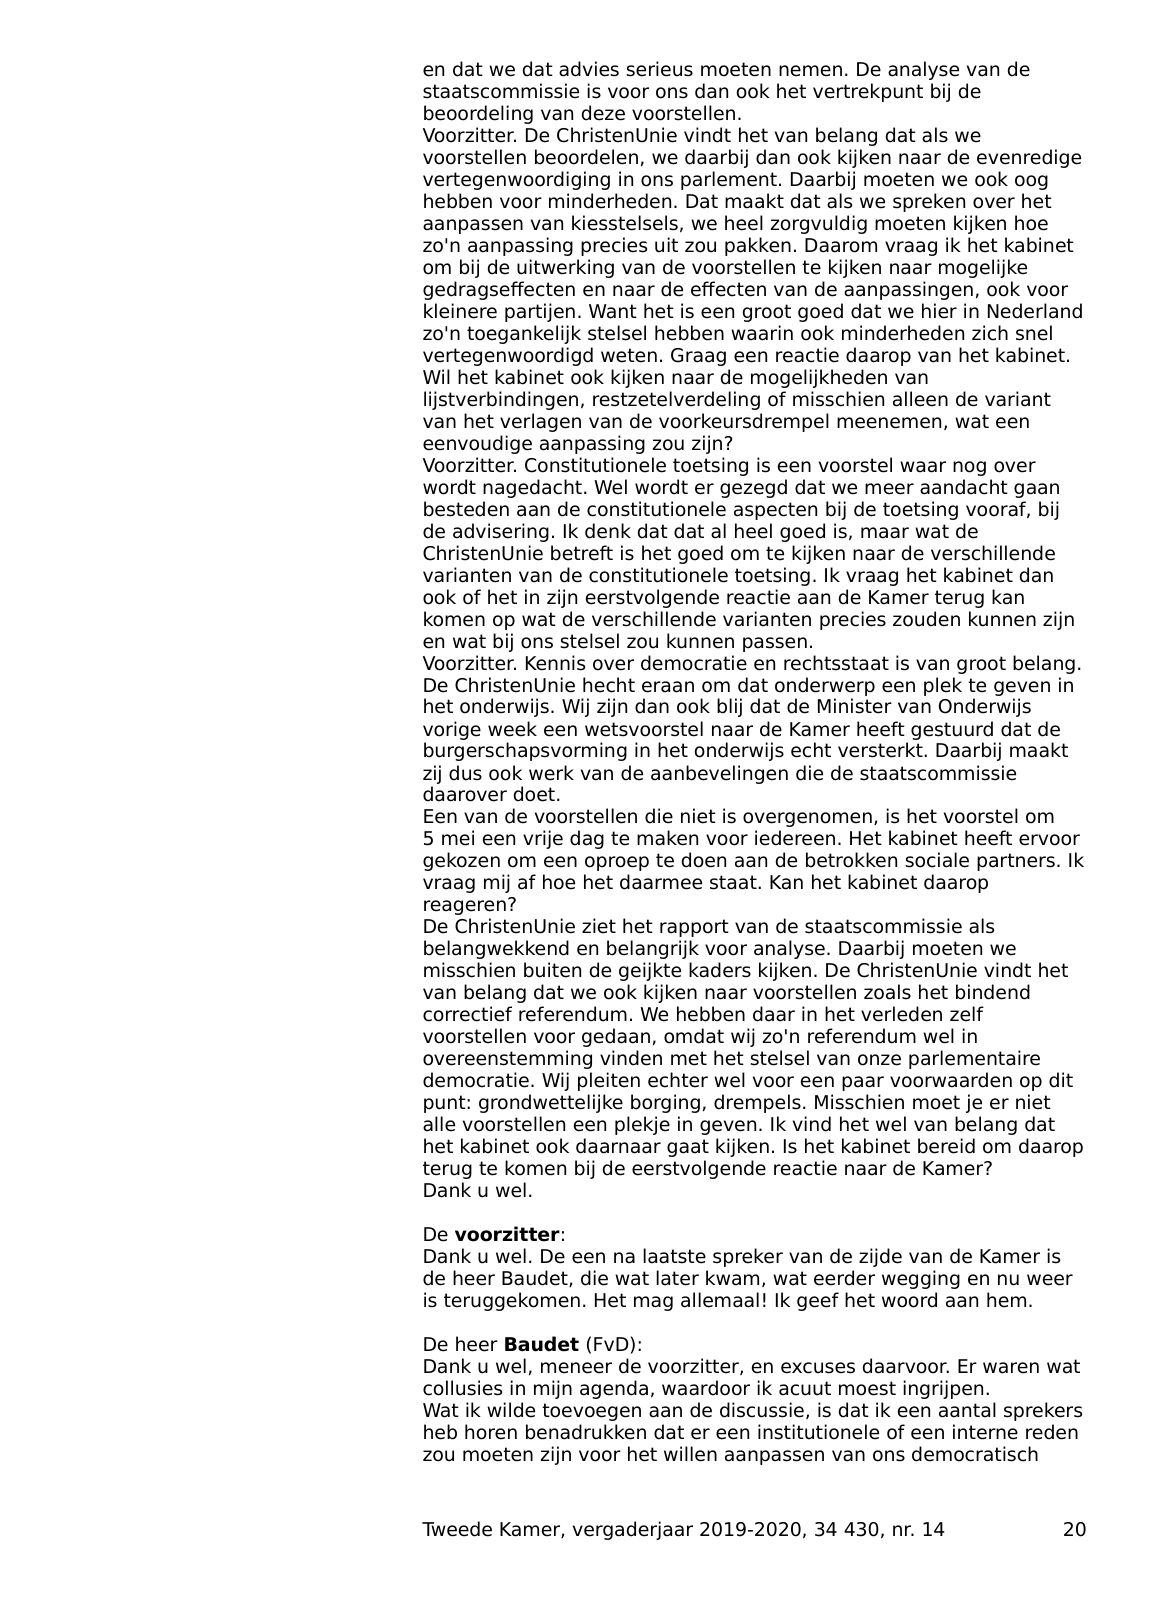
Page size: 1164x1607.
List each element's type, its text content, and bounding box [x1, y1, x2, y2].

text De voorzitter: [422, 1224, 1087, 1246]
text De heer Baudet (FvD): [422, 1334, 1087, 1356]
text Voorzitter. De ChristenUnie vindt het van belang dat als we voorstellen beoordelen, we daarbij dan ook kijken naar de evenredige vertegenwoordiging in ons parlement. Daarbij moeten we ook oog hebben voor minderheden. Dat maakt dat als we spreken over het aanpassen van kiesstelsels, we heel zorgvuldig moeten kijken hoe zo'n aanpassing precies uit zou pakken. Daarom vraag ik het kabinet om bij de uitwerking van de voorstellen te kijken naar mogelijke gedragseffecten en naar de effecten van de aanpassingen, ook voor kleinere partijen. Want het is een groot goed dat we hier in Nederland zo'n toegankelijk stelsel hebben waarin ook minderheden zich snel vertegenwoordigd weten. Graag een reactie daarop van het kabinet. Wil het kabinet ook kijken naar de mogelijkheden van lijstverbindingen, restzetelverdeling of misschien alleen de variant van het verlagen van de voorkeursdrempel meenemen, wat een eenvoudige aanpassing zou zijn? [422, 125, 1087, 455]
text Dank u wel. [422, 1180, 1087, 1202]
text Voorzitter. Kennis over democratie en rechtsstaat is van groot belang. De ChristenUnie hecht eraan om dat onderwerp een plek te geven in het onderwijs. Wij zijn dan ook blij dat de Minister van Onderwijs vorige week een wetsvoorstel naar de Kamer heeft gestuurd dat de burgerschapsvorming in het onderwijs echt versterkt. Daarbij maakt zij dus ook werk van de aanbevelingen die de staatscommissie daarover doet. [422, 652, 1087, 806]
text Dank u wel, meneer de voorzitter, en excuses daarvoor. Er waren wat collusies in mijn agenda, waardoor ik acuut moest ingrijpen. [422, 1356, 1087, 1400]
text Voorzitter. Constitutionele toetsing is een voorstel waar nog over wordt nagedacht. Wel wordt er gezegd dat we meer aandacht gaan besteden aan de constitutionele aspecten bij de toetsing vooraf, bij de advisering. Ik denk dat dat al heel goed is, maar wat de ChristenUnie betreft is het goed om te kijken naar de verschillende varianten van de constitutionele toetsing. Ik vraag het kabinet dan ook of het in zijn eerstvolgende reactie aan de Kamer terug kan komen op wat de verschillende varianten precies zouden kunnen zijn en wat bij ons stelsel zou kunnen passen. [422, 455, 1087, 652]
text De ChristenUnie ziet het rapport van de staatscommissie als belangwekkend en belangrijk voor analyse. Daarbij moeten we misschien buiten de geijkte kaders kijken. De ChristenUnie vindt het van belang dat we ook kijken naar voorstellen zoals het bindend correctief referendum. We hebben daar in het verleden zelf voorstellen voor gedaan, omdat wij zo'n referendum wel in overeenstemming vinden met het stelsel van onze parlementaire democratie. Wij pleiten echter wel voor een paar voorwaarden op dit punt: grondwettelijke borging, drempels. Misschien moet je er niet alle voorstellen een plekje in geven. Ik vind het wel van belang dat het kabinet ook daarnaar gaat kijken. Is het kabinet bereid om daarop terug te komen bij de eerstvolgende reactie naar de Kamer? [422, 916, 1087, 1180]
text Wat ik wilde toevoegen aan de discussie, is dat ik een aantal sprekers heb horen benadrukken dat er een institutionele of een interne reden zou moeten zijn voor het willen aanpassen van ons democratisch [422, 1400, 1087, 1466]
text en dat we dat advies serieus moeten nemen. De analyse van de staatscommissie is voor ons dan ook het vertrekpunt bij de beoordeling van deze voorstellen. [422, 59, 1087, 125]
text Dank u wel. De een na laatste spreker van de zijde van de Kamer is de heer Baudet, die wat later kwam, wat eerder wegging en nu weer is teruggekomen. Het mag allemaal! Ik geef het woord aan hem. [422, 1246, 1087, 1312]
text Een van de voorstellen die niet is overgenomen, is het voorstel om 5 mei een vrije dag te maken voor iedereen. Het kabinet heeft ervoor gekozen om een oproep te doen aan de betrokken sociale partners. Ik vraag mij af hoe het daarmee staat. Kan het kabinet daarop reageren? [422, 806, 1087, 916]
